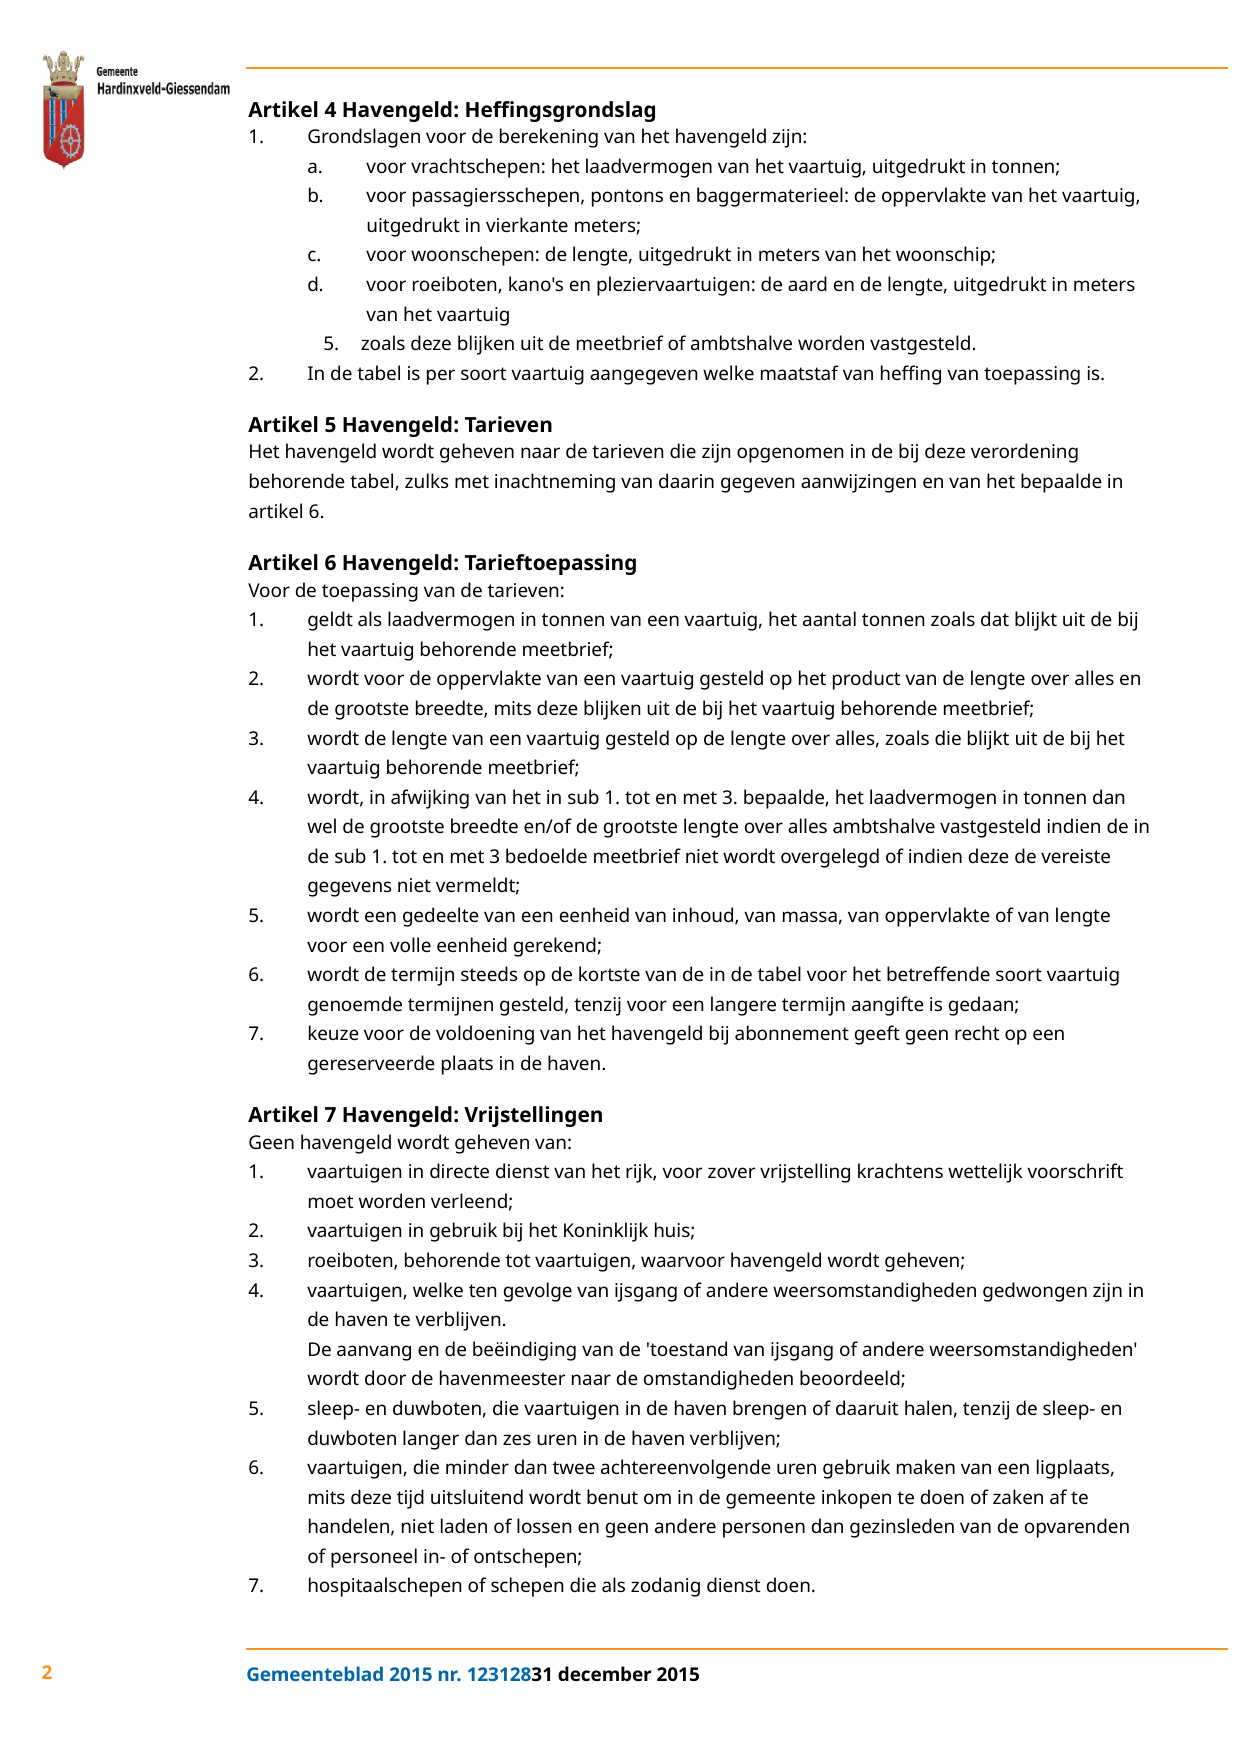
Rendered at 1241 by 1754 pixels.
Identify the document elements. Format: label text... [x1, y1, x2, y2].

list In de tabel is per soort vaartuig aangegeven welke maatstaf van heffing van toepassing is. [248, 360, 1152, 386]
list Grondslagen voor de berekening van het havengeld zijn: [248, 123, 1152, 149]
text Artikel 7 Havengeld: Vrijstellingen [248, 1101, 1152, 1129]
list voor roeiboten, kano's en pleziervaartuigen: de aard en de lengte, uitgedrukt in meters van het vaartuig [307, 271, 1152, 326]
list vaartuigen in gebruik bij het Koninklijk huis; [248, 1218, 1152, 1243]
list wordt voor de oppervlakte van een vaartuig gesteld op het product van de lengte over alles en de grootste breedte, mits deze blijken uit de bij het vaartuig behorende meetbrief; [248, 666, 1152, 721]
list De aanvang en de beëindiging van de 'toestand van ijsgang of andere weersomstandigheden' wordt door de havenmeester naar de omstandigheden beoordeeld; [248, 1336, 1152, 1391]
list wordt, in afwijking van het in sub 1. tot en met 3. bepaalde, het laadvermogen in tonnen dan wel de grootste breedte en/of de grootste lengte over alles ambtshalve vastgesteld indien de in de sub 1. tot en met 3 bedoelde meetbrief niet wordt overgelegd of indien deze de vereiste gegevens niet vermeldt; [248, 784, 1152, 898]
list wordt de lengte van een vaartuig gesteld op de lengte over alles, zoals die blijkt uit de bij het vaartuig behorende meetbrief; [248, 725, 1152, 780]
list vaartuigen, die minder dan twee achtereenvolgende uren gebruik maken van een ligplaats, mits deze tijd uitsluitend wordt benut om in de gemeente inkopen te doen of zaken af te handelen, niet laden of lossen en geen andere personen dan gezinsleden van de opvarenden of personeel in- of ontschepen; [248, 1454, 1152, 1569]
list hospitaalschepen of schepen die als zodanig dienst doen. [248, 1573, 1152, 1598]
text Artikel 5 Havengeld: Tarieven [248, 410, 1152, 439]
text Voor de toepassing van de tarieven: [248, 577, 1152, 602]
text Geen havengeld wordt geheven van: [248, 1129, 1152, 1155]
text Het havengeld wordt geheven naar de tarieven die zijn opgenomen in de bij deze verordening behorende tabel, zulks met inachtneming van daarin gegeven aanwijzingen en van het bepaalde in artikel 6. [248, 439, 1152, 524]
picture [41, 47, 231, 172]
list roeiboten, behorende tot vaartuigen, waarvoor havengeld wordt geheven; [248, 1247, 1152, 1273]
list voor vrachtschepen: het laadvermogen van het vaartuig, uitgedrukt in tonnen; [307, 153, 1152, 178]
list vaartuigen, welke ten gevolge van ijsgang of andere weersomstandigheden gedwongen zijn in de haven te verblijven. [248, 1277, 1152, 1332]
list geldt als laadvermogen in tonnen van een vaartuig, het aantal tonnen zoals dat blijkt uit de bij het vaartuig behorende meetbrief; [248, 606, 1152, 662]
list zoals deze blijken uit de meetbrief of ambtshalve worden vastgesteld. [323, 330, 1152, 356]
list voor passagiersschepen, pontons en baggermaterieel: de oppervlakte van het vaartuig, uitgedrukt in vierkante meters; [307, 182, 1152, 238]
list vaartuigen in directe dienst van het rijk, voor zover vrijstelling krachtens wettelijk voorschrift moet worden verleend; [248, 1158, 1152, 1214]
list voor woonschepen: de lengte, uitgedrukt in meters van het woonschip; [307, 242, 1152, 267]
text Artikel 4 Havengeld: Heffingsgrondslag [248, 95, 1152, 123]
list wordt een gedeelte van een eenheid van inhoud, van massa, van oppervlakte of van lengte voor een volle eenheid gerekend; [248, 902, 1152, 957]
list keuze voor de voldoening van het havengeld bij abonnement geeft geen recht op een gereserveerde plaats in de haven. [248, 1021, 1152, 1076]
list wordt de termijn steeds op de kortste van de in de tabel voor het betreffende soort vaartuig genoemde termijnen gesteld, tenzij voor een langere termijn aangifte is gedaan; [248, 961, 1152, 1017]
list sleep- en duwboten, die vaartuigen in de haven brengen of daaruit halen, tenzij de sleep- en duwboten langer dan zes uren in de haven verblijven; [248, 1395, 1152, 1451]
text Artikel 6 Havengeld: Tarieftoepassing [248, 548, 1152, 577]
